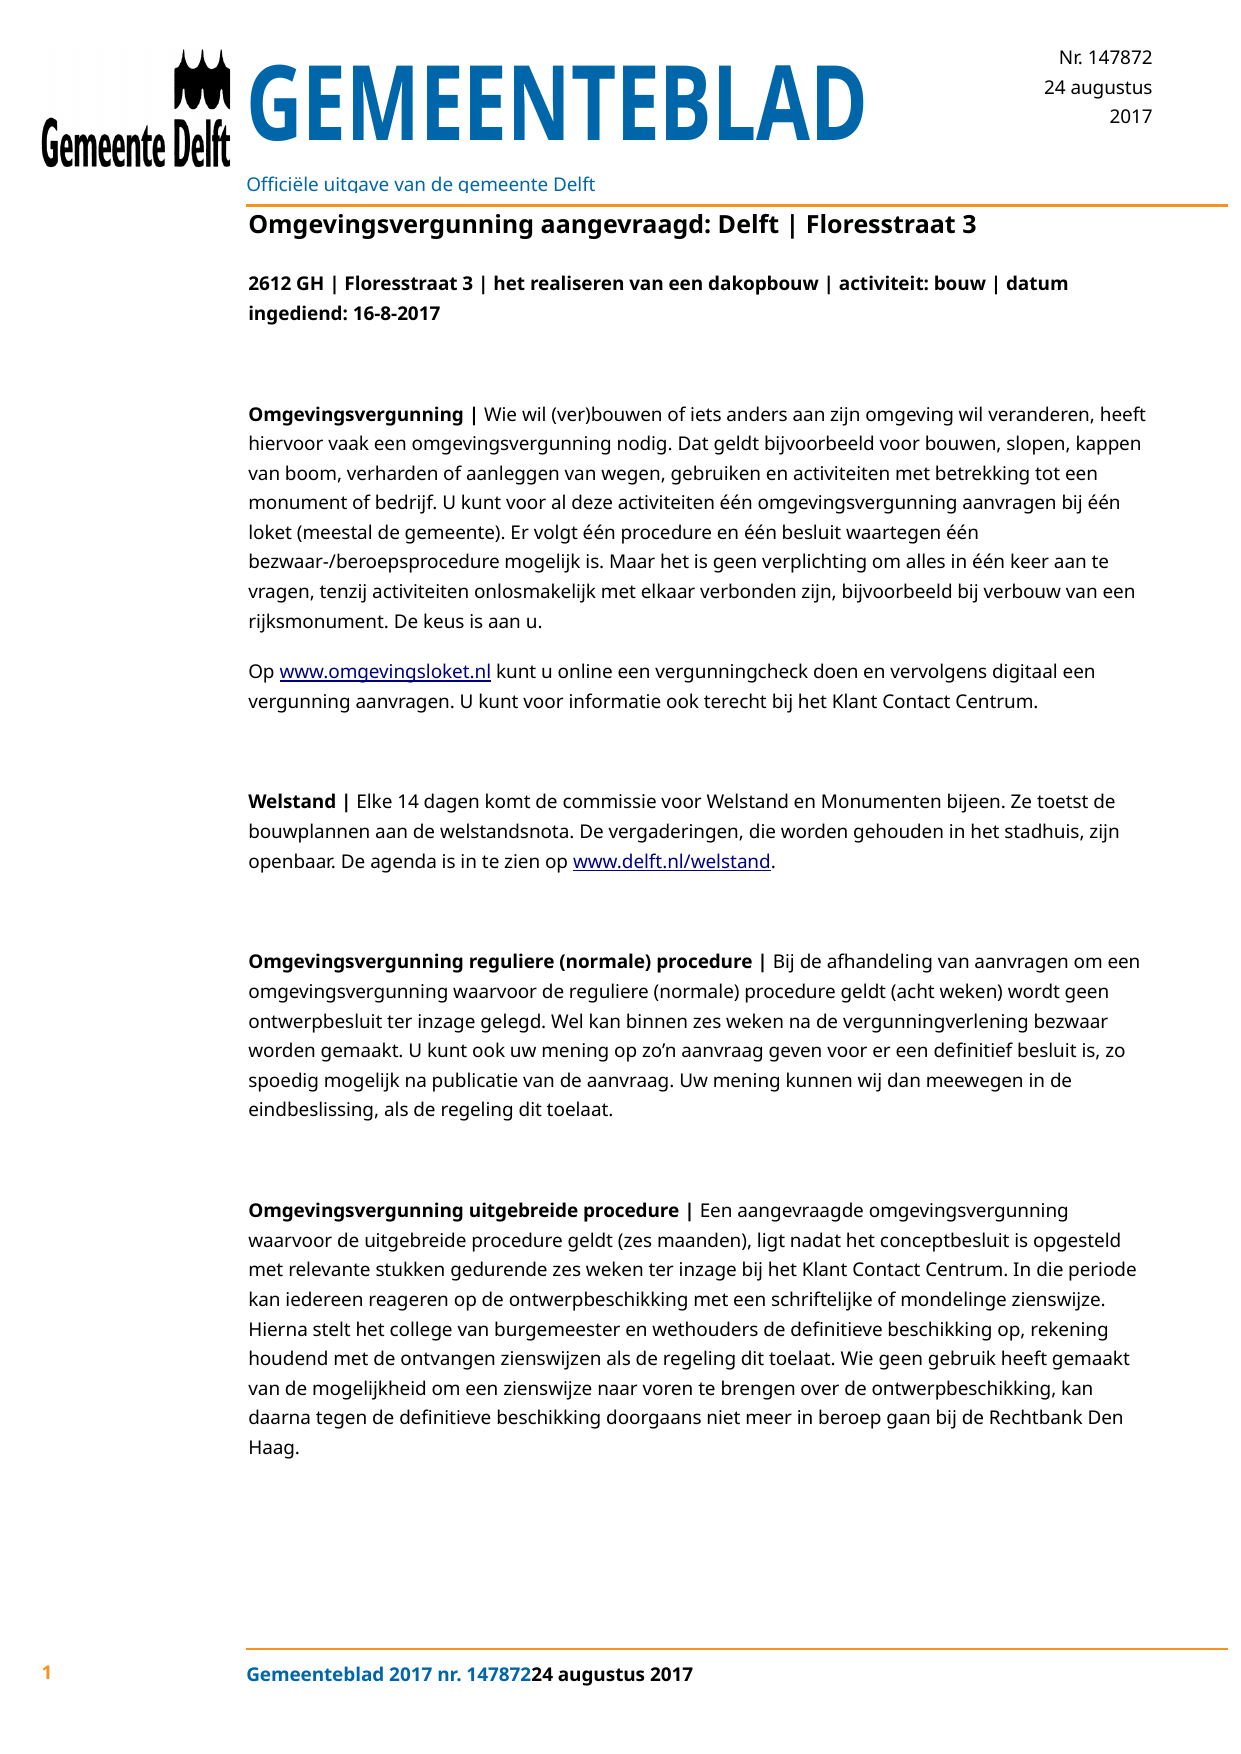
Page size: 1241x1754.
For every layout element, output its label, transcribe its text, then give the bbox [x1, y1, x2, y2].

text 2612 GH | Floresstraat 3 | het realiseren van een dakopbouw | activiteit: bouw | datum ingediend: 16-8-2017 [248, 270, 1152, 326]
text Omgevingsvergunning reguliere (normale) procedure | Bij de afhandeling van aanvragen om een omgevingsvergunning waarvoor de reguliere (normale) procedure geldt (acht weken) wordt geen ontwerpbesluit ter inzage gelegd. Wel kan binnen zes weken na de vergunningverlening bezwaar worden gemaakt. U kunt ook uw mening op zo’n aanvraag geven voor er een definitief besluit is, zo spoedig mogelijk na publicatie van de aanvraag. Uw mening kunnen wij dan meewegen in de eindbeslissing, als de regeling dit toelaat. [248, 949, 1152, 1122]
text Omgevingsvergunning aangevraagd: Delft | Floresstraat 3 [248, 207, 1152, 241]
text Op www.omgevingsloket.nl kunt u online een vergunningcheck doen en vervolgens digitaal een vergunning aanvragen. U kunt voor informatie ook terecht bij het Klant Contact Centrum. [248, 658, 1152, 713]
text Omgevingsvergunning | Wie wil (ver)bouwen of iets anders aan zijn omgeving wil veranderen, heeft hiervoor vaak een omgevingsvergunning nodig. Dat geldt bijvoorbeeld voor bouwen, slopen, kappen van boom, verharden of aanleggen van wegen, gebruiken en activiteiten met betrekking tot een monument of bedrijf. U kunt voor al deze activiteiten één omgevingsvergunning aanvragen bij één loket (meestal de gemeente). Er volgt één procedure en één besluit waartegen één bezwaar-/beroepsprocedure mogelijk is. Maar het is geen verplichting om alles in één keer aan te vragen, tenzij activiteiten onlosmakelijk met elkaar verbonden zijn, bijvoorbeeld bij verbouw van een rijksmonument. De keus is aan u. [248, 401, 1152, 633]
text Omgevingsvergunning uitgebreide procedure | Een aangevraagde omgevingsvergunning waarvoor de uitgebreide procedure geldt (zes maanden), ligt nadat het conceptbesluit is opgesteld met relevante stukken gedurende zes weken ter inzage bij het Klant Contact Centrum. In die periode kan iedereen reageren op de ontwerpbeschikking met een schriftelijke of mondelinge zienswijze. Hierna stelt het college van burgemeester en wethouders de definitieve beschikking op, rekening houdend met de ontvangen zienswijzen als de regeling dit toelaat. Wie geen gebruik heeft gemaakt van de mogelijkheid om een zienswijze naar voren te brengen over de ontwerpbeschikking, kan daarna tegen de definitieve beschikking doorgaans niet meer in beroep gaan bij de Rechtbank Den Haag. [248, 1197, 1152, 1460]
picture [41, 47, 231, 172]
text Welstand | Elke 14 dagen komt de commissie voor Welstand en Monumenten bijeen. Ze toetst de bouwplannen aan de welstandsnota. De vergaderingen, die worden gehouden in het stadhuis, zijn openbaar. De agenda is in te zien op www.delft.nl/welstand. [248, 789, 1152, 873]
